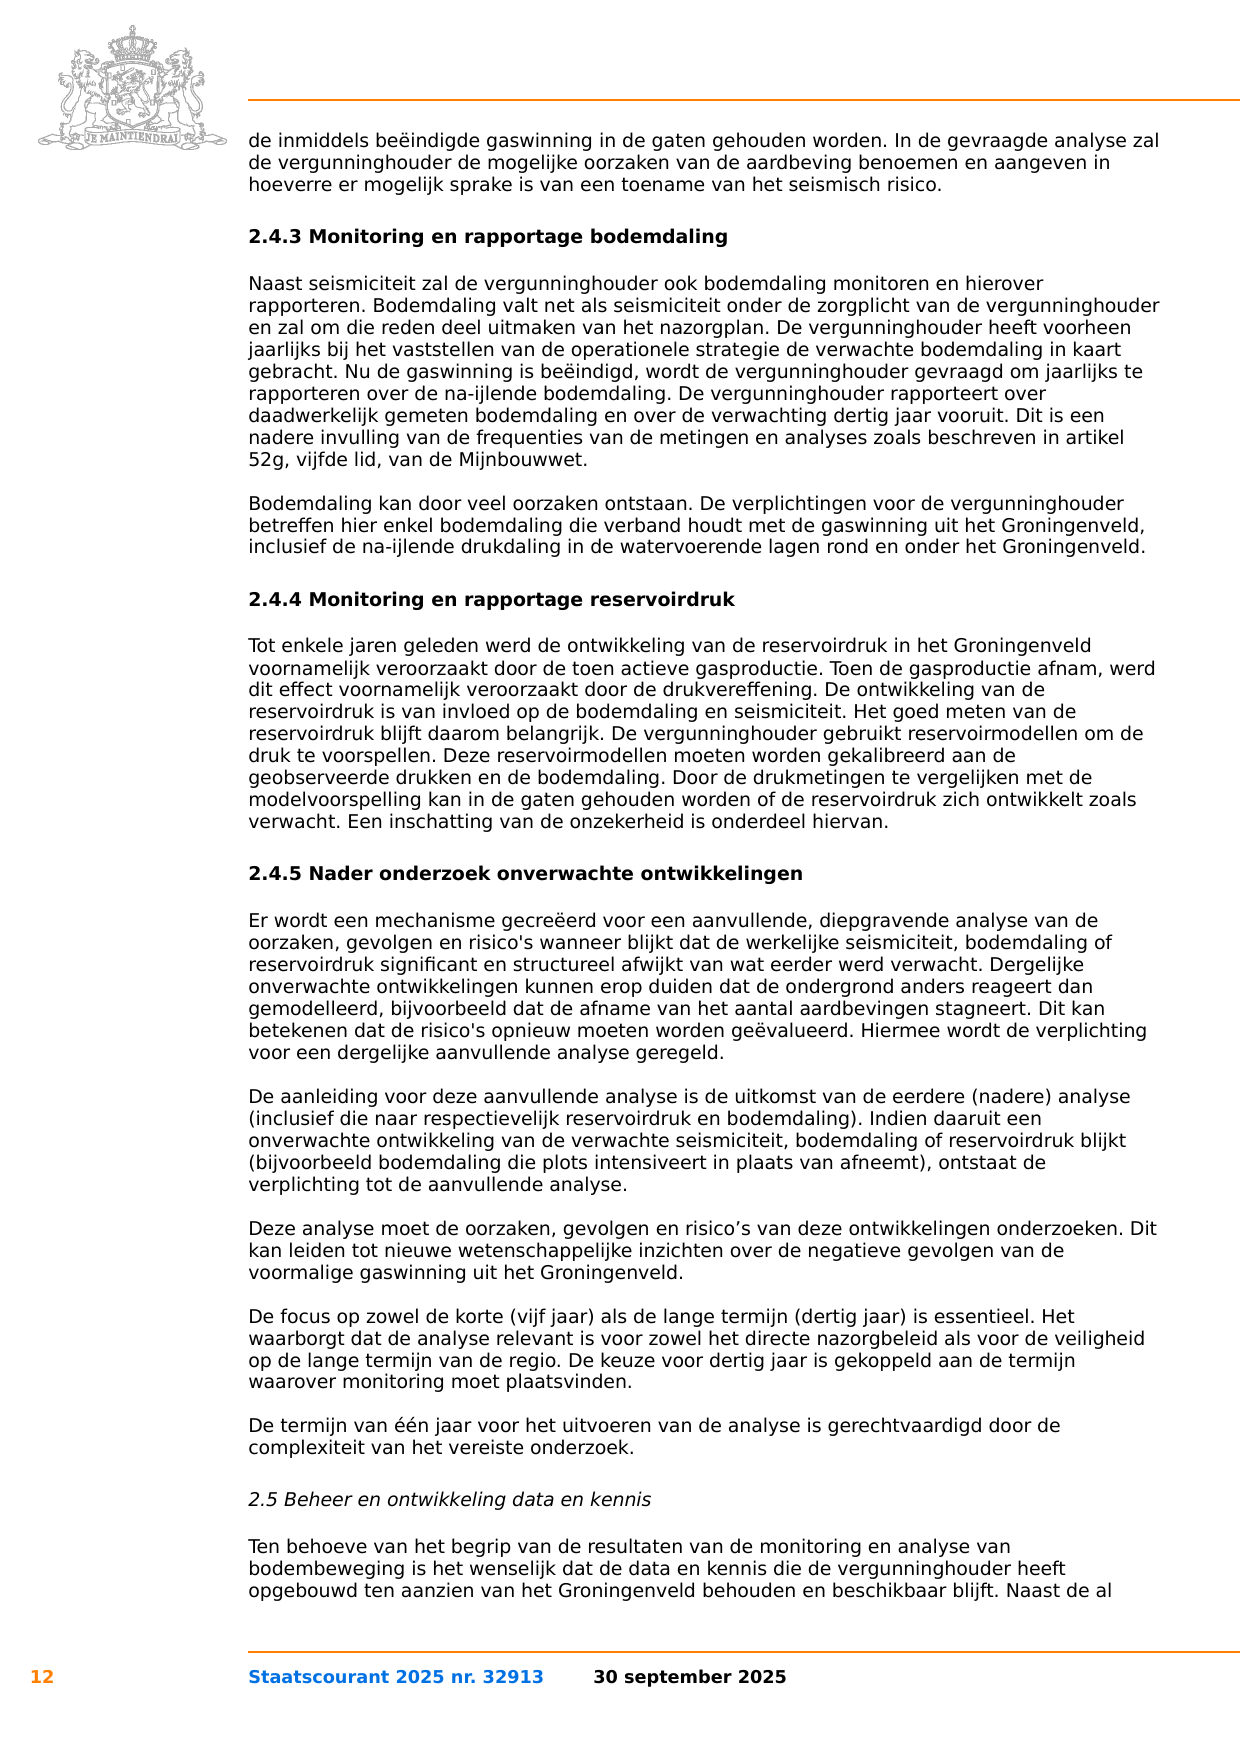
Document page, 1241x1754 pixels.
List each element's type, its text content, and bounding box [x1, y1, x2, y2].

text de inmiddels beëindigde gaswinning in de gaten gehouden worden. In de gevraagde analyse zal de vergunninghouder de mogelijke oorzaken van de aardbeving benoemen en aangeven in hoeverre er mogelijk sprake is van een toename van het seismisch risico. [248, 130, 1163, 196]
text Naast seismiciteit zal de vergunninghouder ook bodemdaling monitoren en hierover rapporteren. Bodemdaling valt net als seismiciteit onder de zorgplicht van de vergunninghouder en zal om die reden deel uitmaken van het nazorgplan. De vergunninghouder heeft voorheen jaarlijks bij het vaststellen van de operationele strategie de verwachte bodemdaling in kaart gebracht. Nu de gaswinning is beëindigd, wordt de vergunninghouder gevraagd om jaarlijks te rapporteren over de na-ijlende bodemdaling. De vergunninghouder rapporteert over daadwerkelijk gemeten bodemdaling en over de verwachting dertig jaar vooruit. Dit is een nadere invulling van de frequenties van de metingen en analyses zoals beschreven in artikel 52g, vijfde lid, van de Mijnbouwwet. [248, 273, 1163, 471]
text Ten behoeve van het begrip van de resultaten van de monitoring en analyse van bodembeweging is het wenselijk dat de data en kennis die de vergunninghouder heeft opgebouwd ten aanzien van het Groningenveld behouden en beschikbaar blijft. Naast de al [248, 1536, 1163, 1602]
text Bodemdaling kan door veel oorzaken ontstaan. De verplichtingen voor de vergunninghouder betreffen hier enkel bodemdaling die verband houdt met de gaswinning uit het Groningenveld, inclusief de na-ijlende drukdaling in de watervoerende lagen rond en onder het Groningenveld. [248, 492, 1163, 558]
subtitle 2.5 Beheer en ontwikkeling data en kennis [248, 1489, 1163, 1511]
text Deze analyse moet de oorzaken, gevolgen en risico’s van deze ontwikkelingen onderzoeken. Dit kan leiden tot nieuwe wetenschappelijke inzichten over de negatieve gevolgen van de voormalige gaswinning uit het Groningenveld. [248, 1218, 1163, 1284]
text Er wordt een mechanisme gecreëerd voor een aanvullende, diepgravende analyse van de oorzaken, gevolgen en risico's wanneer blijkt dat de werkelijke seismiciteit, bodemdaling of reservoirdruk significant en structureel afwijkt van wat eerder werd verwacht. Dergelijke onverwachte ontwikkelingen kunnen erop duiden dat de ondergrond anders reageert dan gemodelleerd, bijvoorbeeld dat de afname van het aantal aardbevingen stagneert. Dit kan betekenen dat de risico's opnieuw moeten worden geëvalueerd. Hiermee wordt de verplichting voor een dergelijke aanvullende analyse geregeld. [248, 910, 1163, 1064]
subtitle 2.4.3 Monitoring en rapportage bodemdaling [248, 226, 1163, 248]
text De focus op zowel de korte (vijf jaar) als de lange termijn (dertig jaar) is essentieel. Het waarborgt dat de analyse relevant is voor zowel het directe nazorgbeleid als voor de veiligheid op de lange termijn van de regio. De keuze voor dertig jaar is gekoppeld aan de termijn waarover monitoring moet plaatsvinden. [248, 1306, 1163, 1393]
subtitle 2.4.5 Nader onderzoek onverwachte ontwikkelingen [248, 863, 1163, 885]
picture [38, 25, 227, 150]
text Tot enkele jaren geleden werd de ontwikkeling van de reservoirdruk in het Groningenveld voornamelijk veroorzaakt door de toen actieve gasproductie. Toen de gasproductie afnam, werd dit effect voornamelijk veroorzaakt door de drukvereffening. De ontwikkeling van de reservoirdruk is van invloed op de bodemdaling en seismiciteit. Het goed meten van de reservoirdruk blijft daarom belangrijk. De vergunninghouder gebruikt reservoirmodellen om de druk te voorspellen. Deze reservoirmodellen moeten worden gekalibreerd aan de geobserveerde drukken en de bodemdaling. Door de drukmetingen te vergelijken met de modelvoorspelling kan in de gaten gehouden worden of de reservoirdruk zich ontwikkelt zoals verwacht. Een inschatting van de onzekerheid is onderdeel hiervan. [248, 635, 1163, 833]
subtitle 2.4.4 Monitoring en rapportage reservoirdruk [248, 588, 1163, 610]
text De termijn van één jaar voor het uitvoeren van de analyse is gerechtvaardigd door de complexiteit van het vereiste onderzoek. [248, 1415, 1163, 1459]
text De aanleiding voor deze aanvullende analyse is de uitkomst van de eerdere (nadere) analyse (inclusief die naar respectievelijk reservoirdruk en bodemdaling). Indien daaruit een onverwachte ontwikkeling van de verwachte seismiciteit, bodemdaling of reservoirdruk blijkt (bijvoorbeeld bodemdaling die plots intensiveert in plaats van afneemt), ontstaat de verplichting tot de aanvullende analyse. [248, 1086, 1163, 1196]
